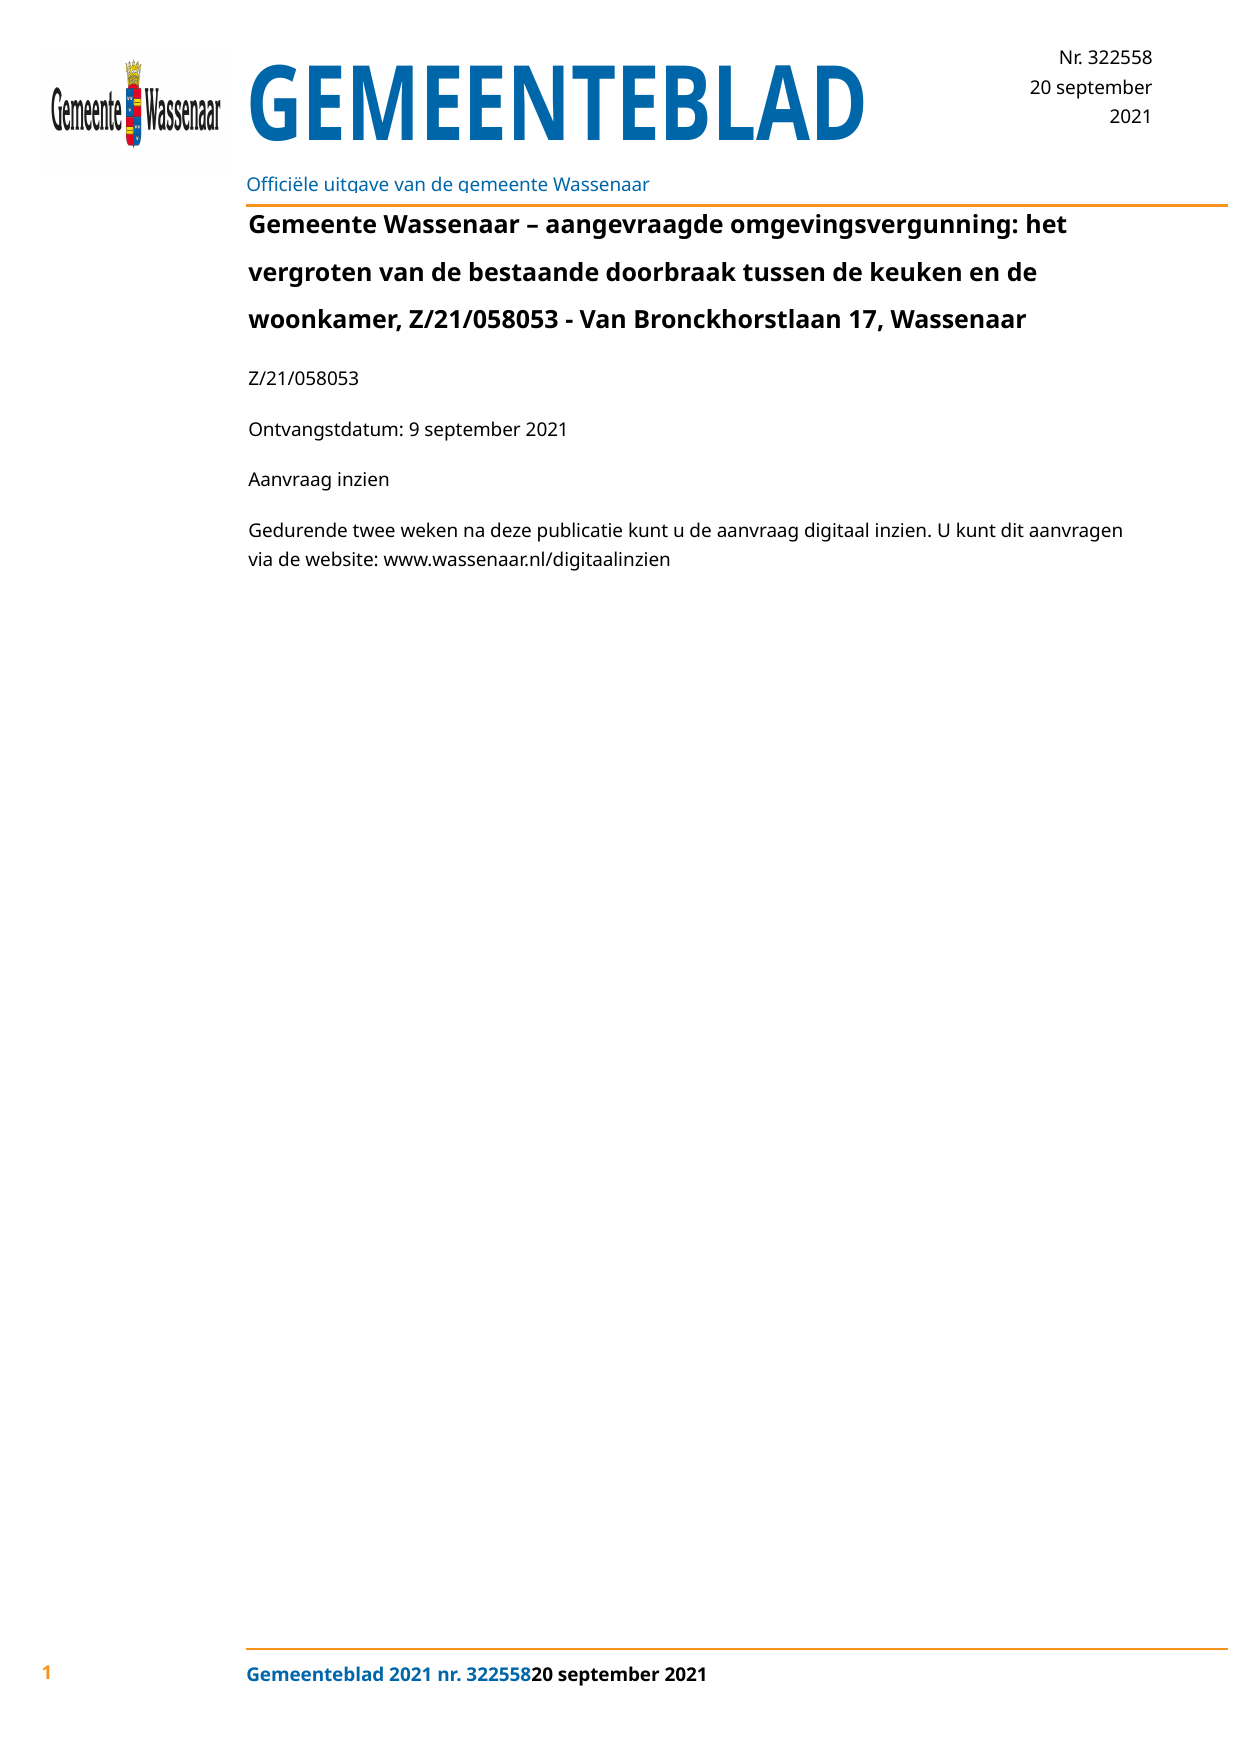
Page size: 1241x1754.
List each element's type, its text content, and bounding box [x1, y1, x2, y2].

text Z/21/058053 [248, 366, 1152, 391]
text Ontvangstdatum: 9 september 2021 [248, 416, 1152, 442]
text Gedurende twee weken na deze publicatie kunt u de aanvraag digitaal inzien. U kunt dit aanvragen via de website: www.wassenaar.nl/digitaalinzien [248, 517, 1152, 572]
text Gemeente Wassenaar – aangevraagde omgevingsvergunning: het vergroten van de bestaande doorbraak tussen de keuken en de woonkamer, Z/21/058053 - Van Bronckhorstlaan 17, Wassenaar [248, 207, 1152, 336]
picture [41, 47, 231, 172]
text Aanvraag inzien [248, 466, 1152, 492]
